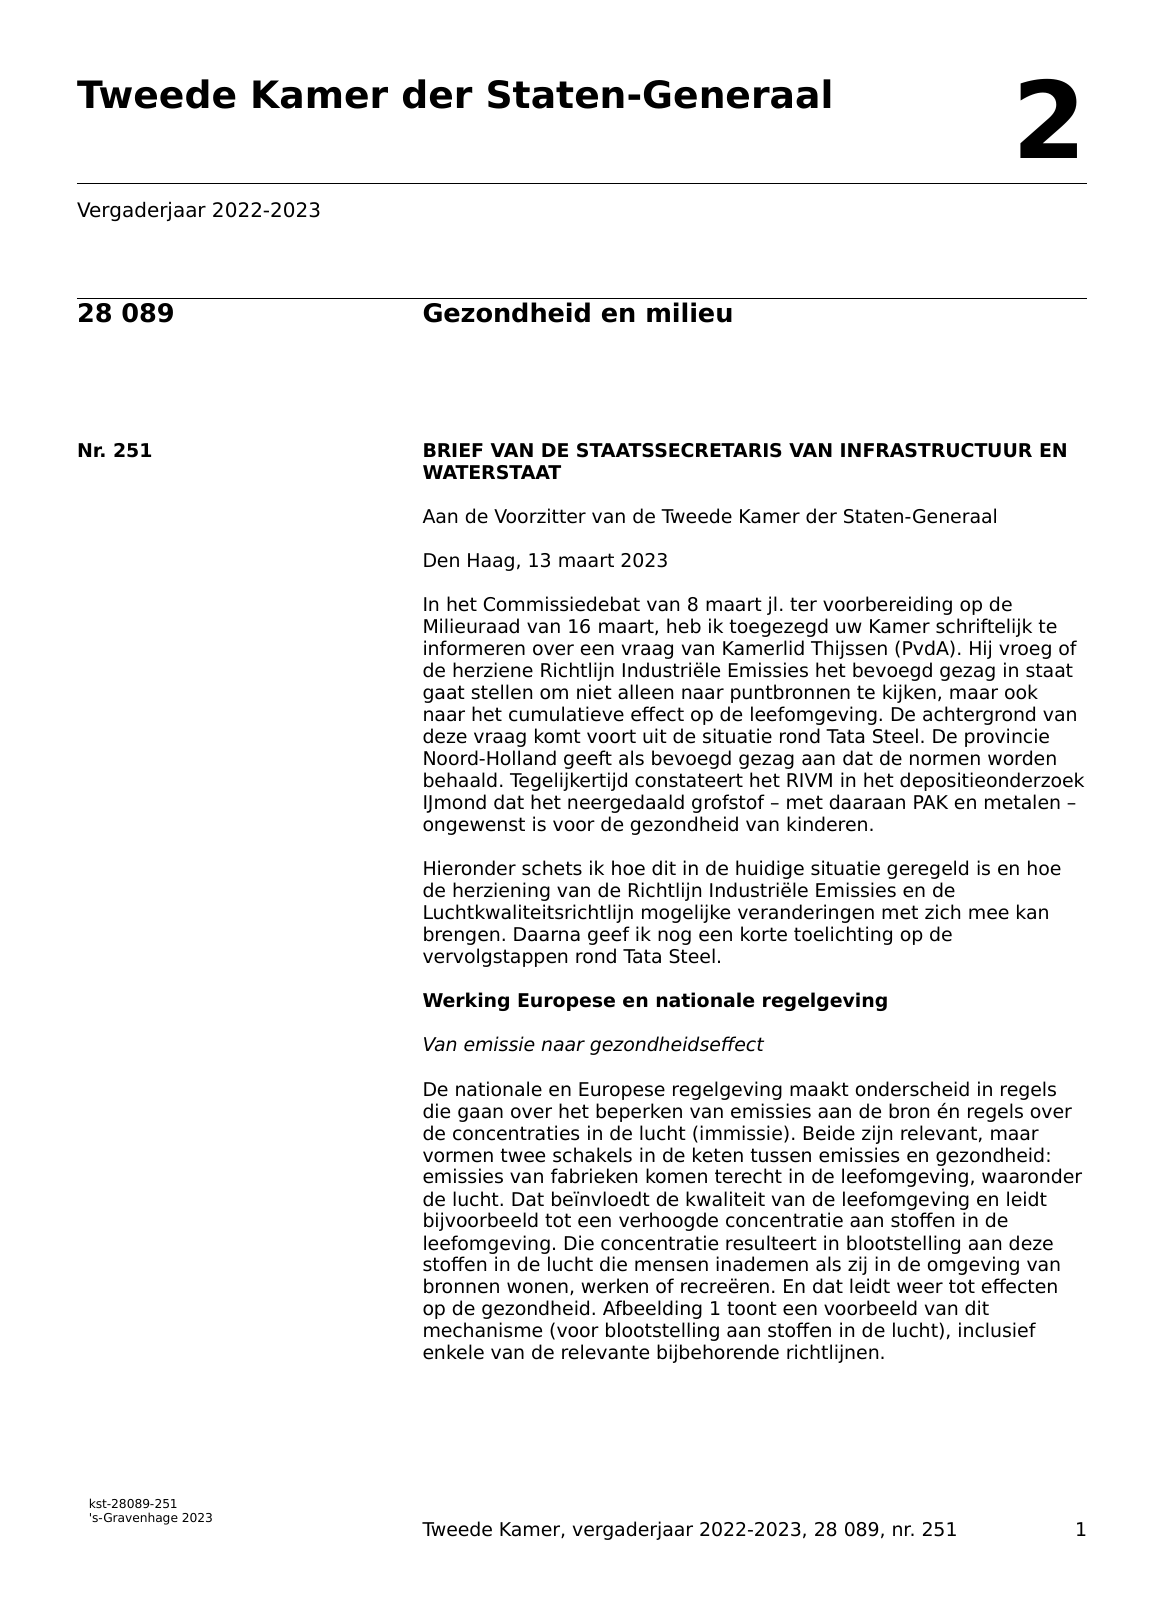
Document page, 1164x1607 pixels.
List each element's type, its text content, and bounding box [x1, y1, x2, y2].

subtitle Van emissie naar gezondheidseffect [422, 1034, 1087, 1056]
text Hieronder schets ik hoe dit in de huidige situatie geregeld is en hoe de herziening van de Richtlijn Industriële Emissies en de Luchtkwaliteitsrichtlijn mogelijke veranderingen met zich mee kan brengen. Daarna geef ik nog een korte toelichting op de vervolgstappen rond Tata Steel. [422, 858, 1087, 968]
table_cell Vergaderjaar 2022-2023 [77, 184, 1087, 298]
subtitle Nr. 251 BRIEF VAN DE STAATSSECRETARIS VAN INFRASTRUCTUUR EN WATERSTAAT [77, 440, 1087, 484]
text 's-Gravenhage 2023 [88, 1511, 323, 1525]
subtitle Werking Europese en nationale regelgeving [422, 990, 1087, 1012]
text kst-28089-251 [88, 1497, 323, 1511]
text Aan de Voorzitter van de Tweede Kamer der Staten-Generaal [422, 506, 1087, 528]
subtitle 28 089 Gezondheid en milieu [77, 299, 1087, 329]
text Den Haag, 13 maart 2023 [422, 550, 1087, 572]
text De nationale en Europese regelgeving maakt onderscheid in regels die gaan over het beperken van emissies aan de bron én regels over de concentraties in de lucht (immissie). Beide zijn relevant, maar vormen twee schakels in de keten tussen emissies en gezondheid: emissies van fabrieken komen terecht in de leefomgeving, waaronder de lucht. Dat beïnvloedt de kwaliteit van de leefomgeving en leidt bijvoorbeeld tot een verhoogde concentratie aan stoffen in de leefomgeving. Die concentratie resulteert in blootstelling aan deze stoffen in de lucht die mensen inademen als zij in de omgeving van bronnen wonen, werken of recreëren. En dat leidt weer tot effecten op de gezondheid. Afbeelding 1 toont een voorbeeld van dit mechanisme (voor blootstelling aan stoffen in de lucht), inclusief enkele van de relevante bijbehorende richtlijnen. [422, 1078, 1087, 1364]
text In het Commissiedebat van 8 maart jl. ter voorbereiding op de Milieuraad van 16 maart, heb ik toegezegd uw Kamer schriftelijk te informeren over een vraag van Kamerlid Thijssen (PvdA). Hij vroeg of de herziene Richtlijn Industriële Emissies het bevoegd gezag in staat gaat stellen om niet alleen naar puntbronnen te kijken, maar ook naar het cumulatieve effect op de leefomgeving. De achtergrond van deze vraag komt voort uit de situatie rond Tata Steel. De provincie Noord-Holland geeft als bevoegd gezag aan dat de normen worden behaald. Tegelijkertijd constateert het RIVM in het depositieonderzoek IJmond dat het neergedaald grofstof – met daaraan PAK en metalen – ongewenst is voor de gezondheid van kinderen. [422, 594, 1087, 836]
table_header 2 [886, 59, 1087, 183]
table_header Tweede Kamer der Staten-Generaal [77, 59, 886, 183]
